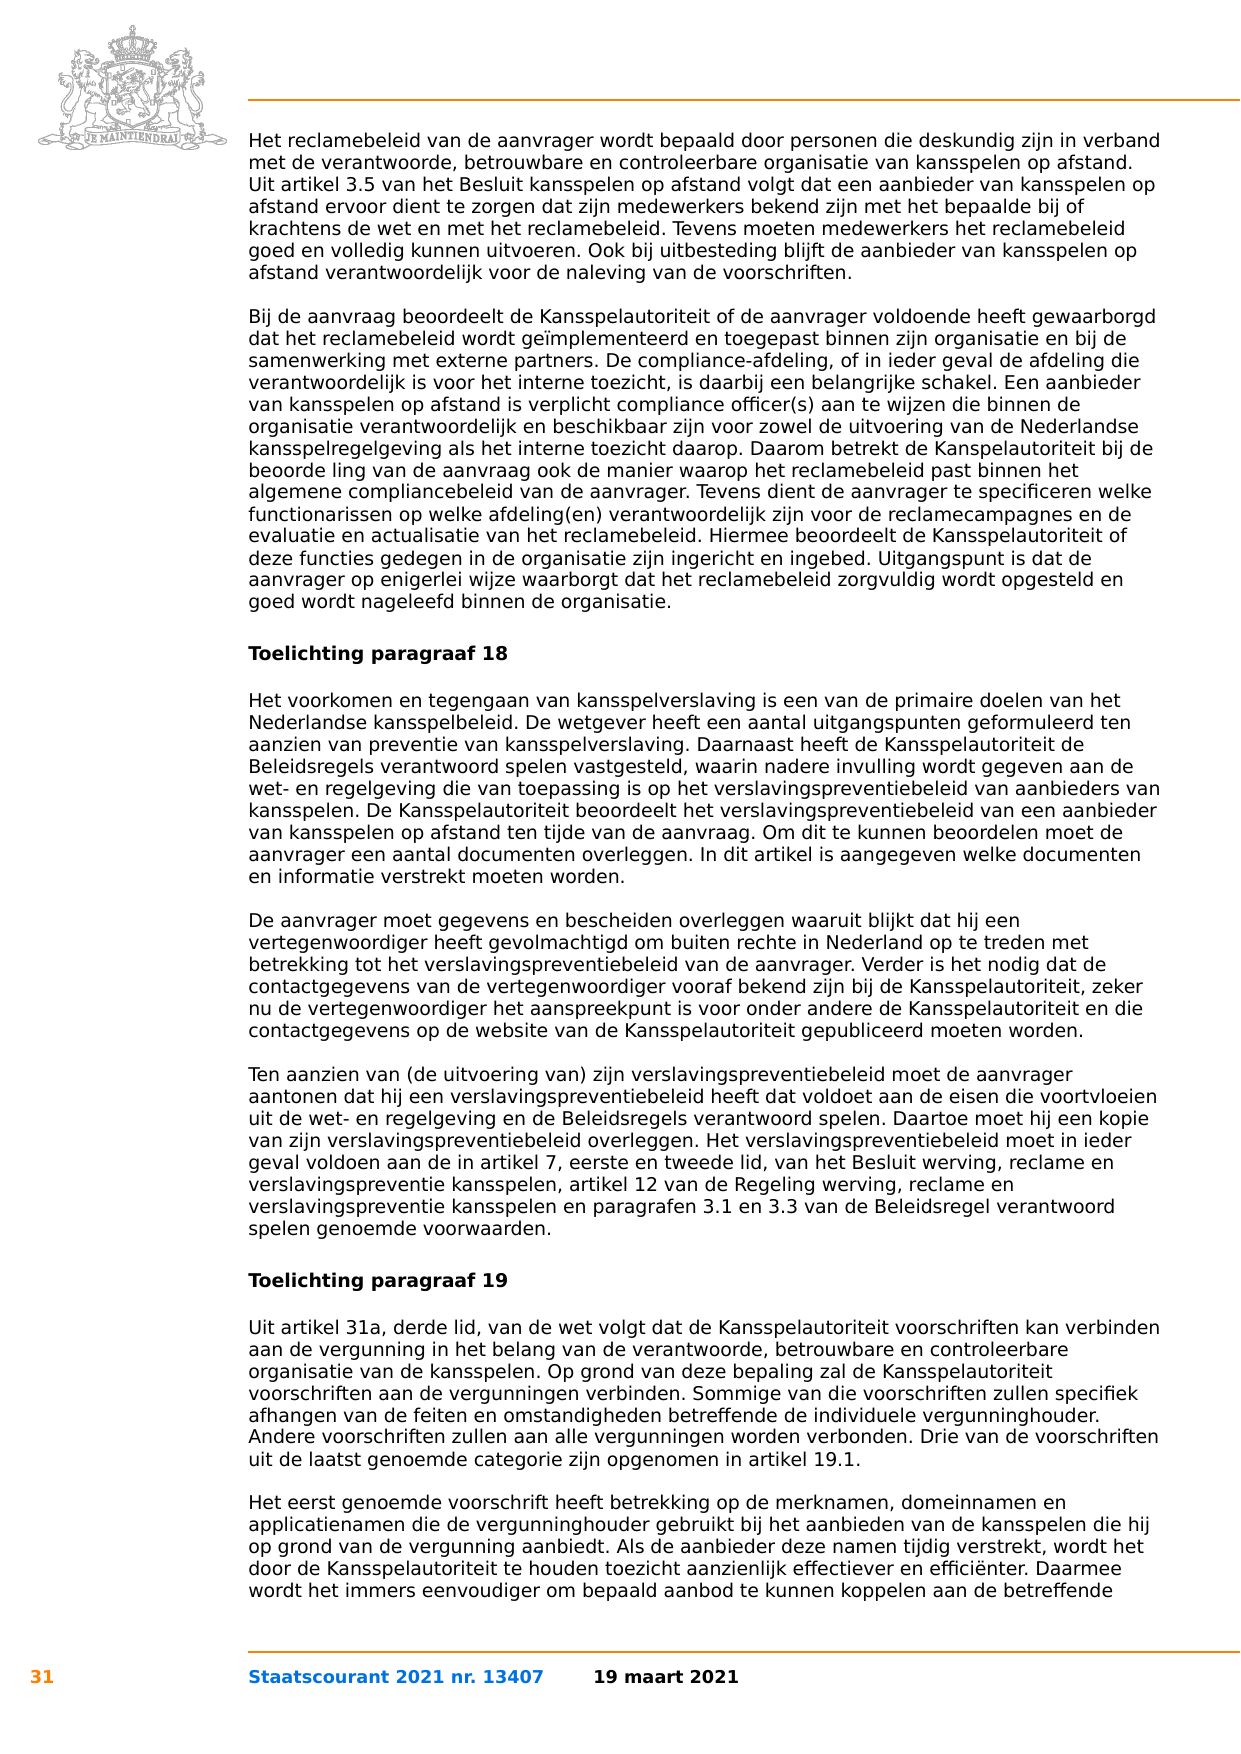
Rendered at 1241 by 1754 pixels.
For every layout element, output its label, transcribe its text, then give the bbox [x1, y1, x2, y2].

text Het reclamebeleid van de aanvrager wordt bepaald door personen die deskundig zijn in verband met de verantwoorde, betrouwbare en controleerbare organisatie van kansspelen op afstand. Uit artikel 3.5 van het Besluit kansspelen op afstand volgt dat een aanbieder van kansspelen op afstand ervoor dient te zorgen dat zijn medewerkers bekend zijn met het bepaalde bij of krachtens de wet en met het reclamebeleid. Tevens moeten medewerkers het reclamebeleid goed en volledig kunnen uitvoeren. Ook bij uitbesteding blijft de aanbieder van kansspelen op afstand verantwoordelijk voor de naleving van de voorschriften. [248, 130, 1163, 284]
picture [38, 25, 227, 150]
subtitle Toelichting paragraaf 19 [248, 1269, 1163, 1292]
text Het voorkomen en tegengaan van kansspelverslaving is een van de primaire doelen van het Nederlandse kansspelbeleid. De wetgever heeft een aantal uitgangspunten geformuleerd ten aanzien van preventie van kansspelverslaving. Daarnaast heeft de Kansspelautoriteit de Beleidsregels verantwoord spelen vastgesteld, waarin nadere invulling wordt gegeven aan de wet- en regelgeving die van toepassing is op het verslavingspreventiebeleid van aanbieders van kansspelen. De Kansspelautoriteit beoordeelt het verslavingspreventiebeleid van een aanbieder van kansspelen op afstand ten tijde van de aanvraag. Om dit te kunnen beoordelen moet de aanvrager een aantal documenten overleggen. In dit artikel is aangegeven welke documenten en informatie verstrekt moeten worden. [248, 690, 1163, 888]
text De aanvrager moet gegevens en bescheiden overleggen waaruit blijkt dat hij een vertegenwoordiger heeft gevolmachtigd om buiten rechte in Nederland op te treden met betrekking tot het verslavingspreventiebeleid van de aanvrager. Verder is het nodig dat de contactgegevens van de vertegenwoordiger vooraf bekend zijn bij de Kansspelautoriteit, zeker nu de vertegenwoordiger het aanspreekpunt is voor onder andere de Kansspelautoriteit en die contactgegevens op de website van de Kansspelautoriteit gepubliceerd moeten worden. [248, 910, 1163, 1042]
text Het eerst genoemde voorschrift heeft betrekking op de merknamen, domeinnamen en applicatienamen die de vergunninghouder gebruikt bij het aanbieden van de kansspelen die hij op grond van de vergunning aanbiedt. Als de aanbieder deze namen tijdig verstrekt, wordt het door de Kansspelautoriteit te houden toezicht aanzienlijk effectiever en efficiënter. Daarmee wordt het immers eenvoudiger om bepaald aanbod te kunnen koppelen aan de betreffende [248, 1492, 1163, 1602]
text Ten aanzien van (de uitvoering van) zijn verslavingspreventiebeleid moet de aanvrager aantonen dat hij een verslavingspreventiebeleid heeft dat voldoet aan de eisen die voortvloeien uit de wet- en regelgeving en de Beleidsregels verantwoord spelen. Daartoe moet hij een kopie van zijn verslavingspreventiebeleid overleggen. Het verslavingspreventiebeleid moet in ieder geval voldoen aan de in artikel 7, eerste en tweede lid, van het Besluit werving, reclame en verslavingspreventie kansspelen, artikel 12 van de Regeling werving, reclame en verslavingspreventie kansspelen en paragrafen 3.1 en 3.3 van de Beleidsregel verantwoord spelen genoemde voorwaarden. [248, 1064, 1163, 1239]
subtitle Toelichting paragraaf 18 [248, 643, 1163, 665]
text Uit artikel 31a, derde lid, van de wet volgt dat de Kansspelautoriteit voorschriften kan verbinden aan de vergunning in het belang van de verantwoorde, betrouwbare en controleerbare organisatie van de kansspelen. Op grond van deze bepaling zal de Kansspelautoriteit voorschriften aan de vergunningen verbinden. Sommige van die voorschriften zullen specifiek afhangen van de feiten en omstandigheden betreffende de individuele vergunninghouder. Andere voorschriften zullen aan alle vergunningen worden verbonden. Drie van de voorschriften uit de laatst genoemde categorie zijn opgenomen in artikel 19.1. [248, 1317, 1163, 1470]
text Bij de aanvraag beoordeelt de Kansspelautoriteit of de aanvrager voldoende heeft gewaarborgd dat het reclamebeleid wordt geïmplementeerd en toegepast binnen zijn organisatie en bij de samenwerking met externe partners. De compliance-afdeling, of in ieder geval de afdeling die verantwoordelijk is voor het interne toezicht, is daarbij een belangrijke schakel. Een aanbieder van kansspelen op afstand is verplicht compliance officer(s) aan te wijzen die binnen de organisatie verantwoordelijk en beschikbaar zijn voor zowel de uitvoering van de Nederlandse kansspelregelgeving als het interne toezicht daarop. Daarom betrekt de Kanspelautoriteit bij de beoorde ling van de aanvraag ook de manier waarop het reclamebeleid past binnen het algemene compliancebeleid van de aanvrager. Tevens dient de aanvrager te specificeren welke functionarissen op welke afdeling(en) verantwoordelijk zijn voor de reclamecampagnes en de evaluatie en actualisatie van het reclamebeleid. Hiermee beoordeelt de Kansspelautoriteit of deze functies gedegen in de organisatie zijn ingericht en ingebed. Uitgangspunt is dat de aanvrager op enigerlei wijze waarborgt dat het reclamebeleid zorgvuldig wordt opgesteld en goed wordt nageleefd binnen de organisatie. [248, 306, 1163, 613]
